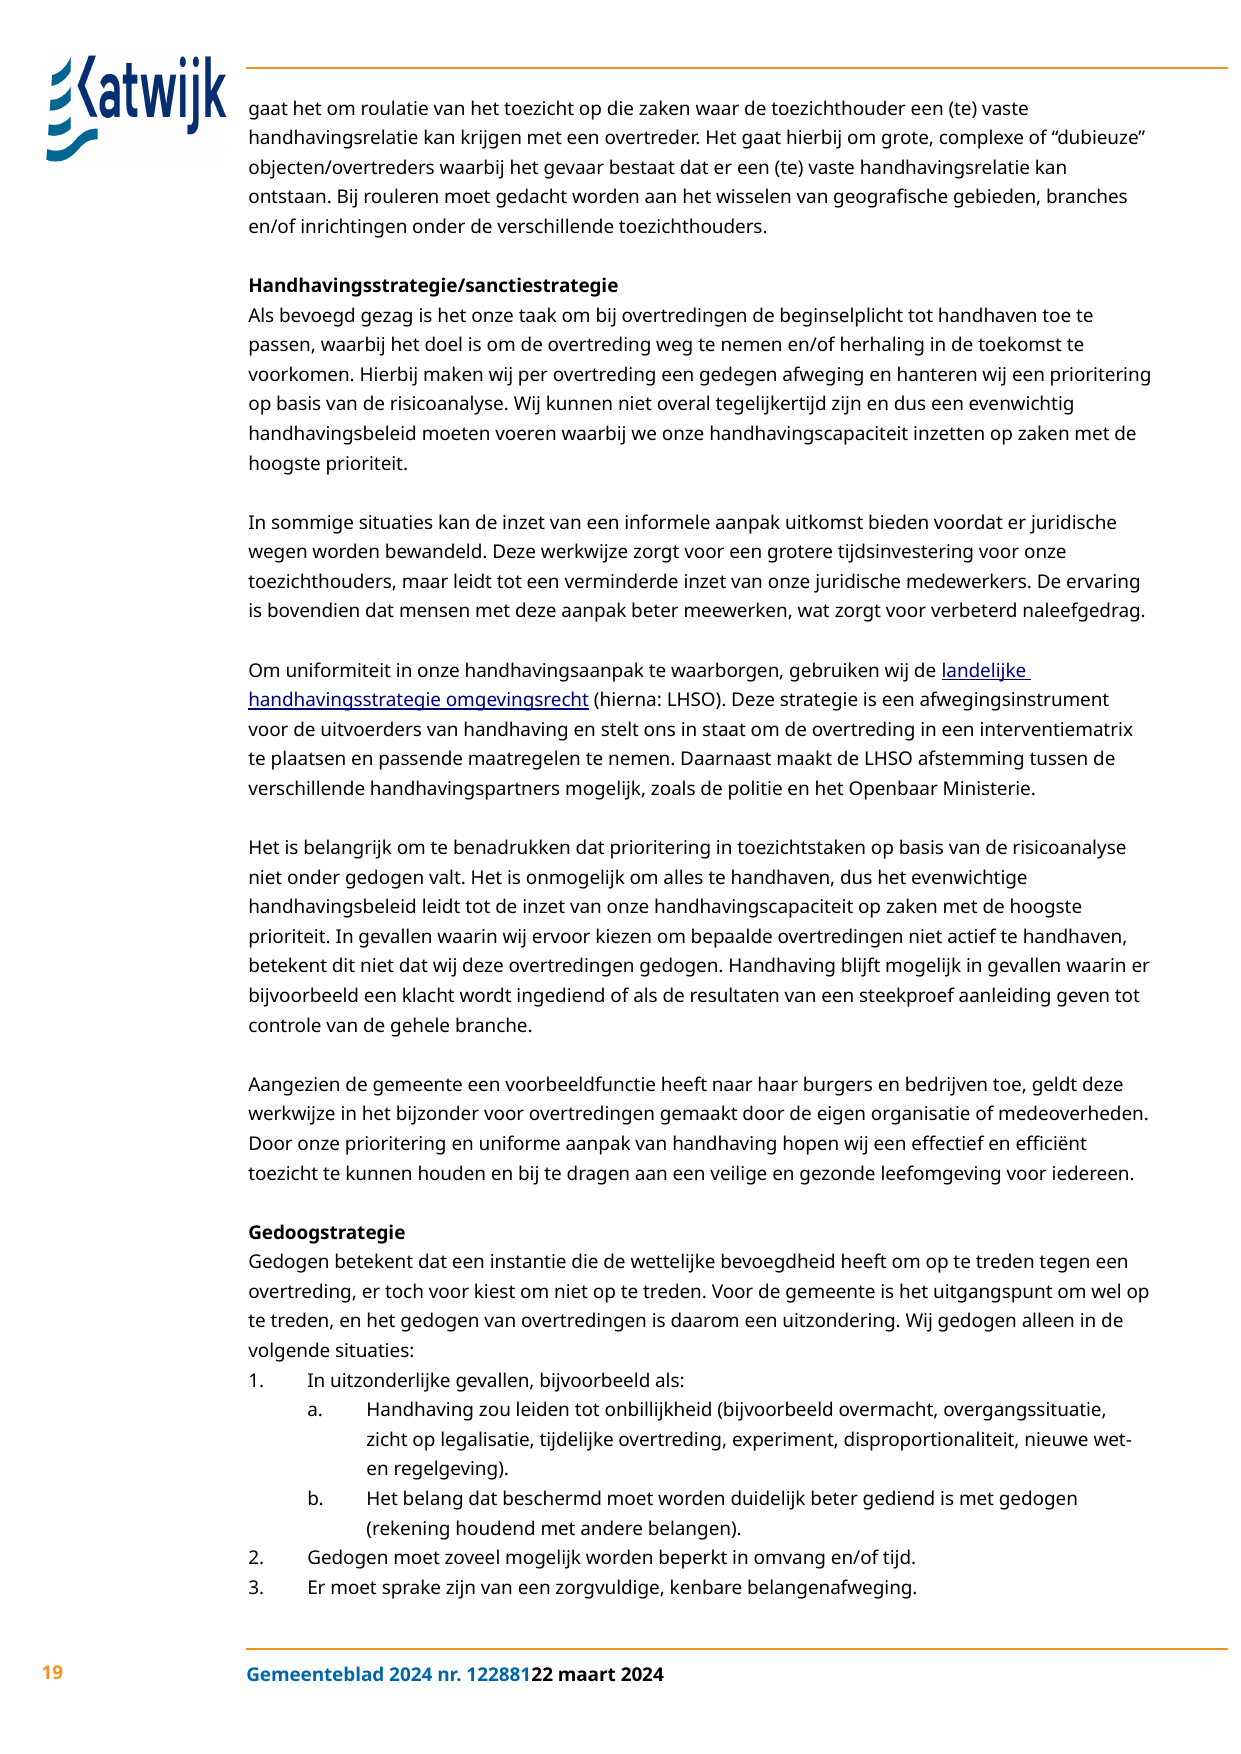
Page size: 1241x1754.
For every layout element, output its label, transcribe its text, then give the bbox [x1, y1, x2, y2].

list Er moet sprake zijn van een zorgvuldige, kenbare belangenafweging. [248, 1574, 1152, 1600]
text Als bevoegd gezag is het onze taak om bij overtredingen de beginselplicht tot handhaven toe te passen, waarbij het doel is om de overtreding weg te nemen en/of herhaling in de toekomst te voorkomen. Hierbij maken wij per overtreding een gedegen afweging en hanteren wij een prioritering op basis van de risicoanalyse. Wij kunnen niet overal tegelijkertijd zijn en dus een evenwichtig handhavingsbeleid moeten voeren waarbij we onze handhavingscapaciteit inzetten op zaken met de hoogste prioriteit. [248, 302, 1152, 476]
text Aangezien de gemeente een voorbeeldfunctie heeft naar haar burgers en bedrijven toe, geldt deze werkwijze in het bijzonder voor overtredingen gemaakt door de eigen organisatie of medeoverheden. Door onze prioritering en uniforme aanpak van handhaving hopen wij een effectief en efficiënt toezicht te kunnen houden en bij te dragen aan een veilige en gezonde leefomgeving voor iedereen. [248, 1071, 1152, 1186]
text Om uniformiteit in onze handhavingsaanpak te waarborgen, gebruiken wij de landelijke handhavingsstrategie omgevingsrecht (hierna: LHSO). Deze strategie is een afwegingsinstrument voor de uitvoerders van handhaving en stelt ons in staat om de overtreding in een interventiematrix te plaatsen en passende maatregelen te nemen. Daarnaast maakt de LHSO afstemming tussen de verschillende handhavingspartners mogelijk, zoals de politie en het Openbaar Ministerie. [248, 657, 1152, 801]
list Het belang dat beschermd moet worden duidelijk beter gediend is met gedogen (rekening houdend met andere belangen). [307, 1485, 1152, 1541]
list In uitzonderlijke gevallen, bijvoorbeeld als: [248, 1367, 1152, 1393]
list Gedogen moet zoveel mogelijk worden beperkt in omvang en/of tijd. [248, 1544, 1152, 1570]
text Gedoogstrategie [248, 1219, 1152, 1245]
text Het is belangrijk om te benadrukken dat prioritering in toezichtstaken op basis van de risicoanalyse niet onder gedogen valt. Het is onmogelijk om alles te handhaven, dus het evenwichtige handhavingsbeleid leidt tot de inzet van onze handhavingscapaciteit op zaken met de hoogste prioriteit. In gevallen waarin wij ervoor kiezen om bepaalde overtredingen niet actief te handhaven, betekent dit niet dat wij deze overtredingen gedogen. Handhaving blijft mogelijk in gevallen waarin er bijvoorbeeld een klacht wordt ingediend of als de resultaten van een steekproef aanleiding geven tot controle van de gehele branche. [248, 834, 1152, 1038]
text Gedogen betekent dat een instantie die de wettelijke bevoegdheid heeft om op te treden tegen een overtreding, er toch voor kiest om niet op te treden. Voor de gemeente is het uitgangspunt om wel op te treden, en het gedogen van overtredingen is daarom een uitzondering. Wij gedogen alleen in de volgende situaties: [248, 1248, 1152, 1363]
list Handhaving zou leiden tot onbillijkheid (bijvoorbeeld overmacht, overgangssituatie, zicht op legalisatie, tijdelijke overtreding, experiment, disproportionaliteit, nieuwe wet- en regelgeving). [307, 1396, 1152, 1481]
text gaat het om roulatie van het toezicht op die zaken waar de toezichthouder een (te) vaste handhavingsrelatie kan krijgen met een overtreder. Het gaat hierbij om grote, complexe of “dubieuze” objecten/overtreders waarbij het gevaar bestaat dat er een (te) vaste handhavingsrelatie kan ontstaan. Bij rouleren moet gedacht worden aan het wisselen van geografische gebieden, branches en/of inrichtingen onder de verschillende toezichthouders. [248, 95, 1152, 239]
picture [41, 47, 231, 172]
text Handhavingsstrategie/sanctiestrategie [248, 272, 1152, 298]
text In sommige situaties kan de inzet van een informele aanpak uitkomst bieden voordat er juridische wegen worden bewandeld. Deze werkwijze zorgt voor een grotere tijdsinvestering voor onze toezichthouders, maar leidt tot een verminderde inzet van onze juridische medewerkers. De ervaring is bovendien dat mensen met deze aanpak beter meewerken, wat zorgt voor verbeterd naleefgedrag. [248, 509, 1152, 623]
